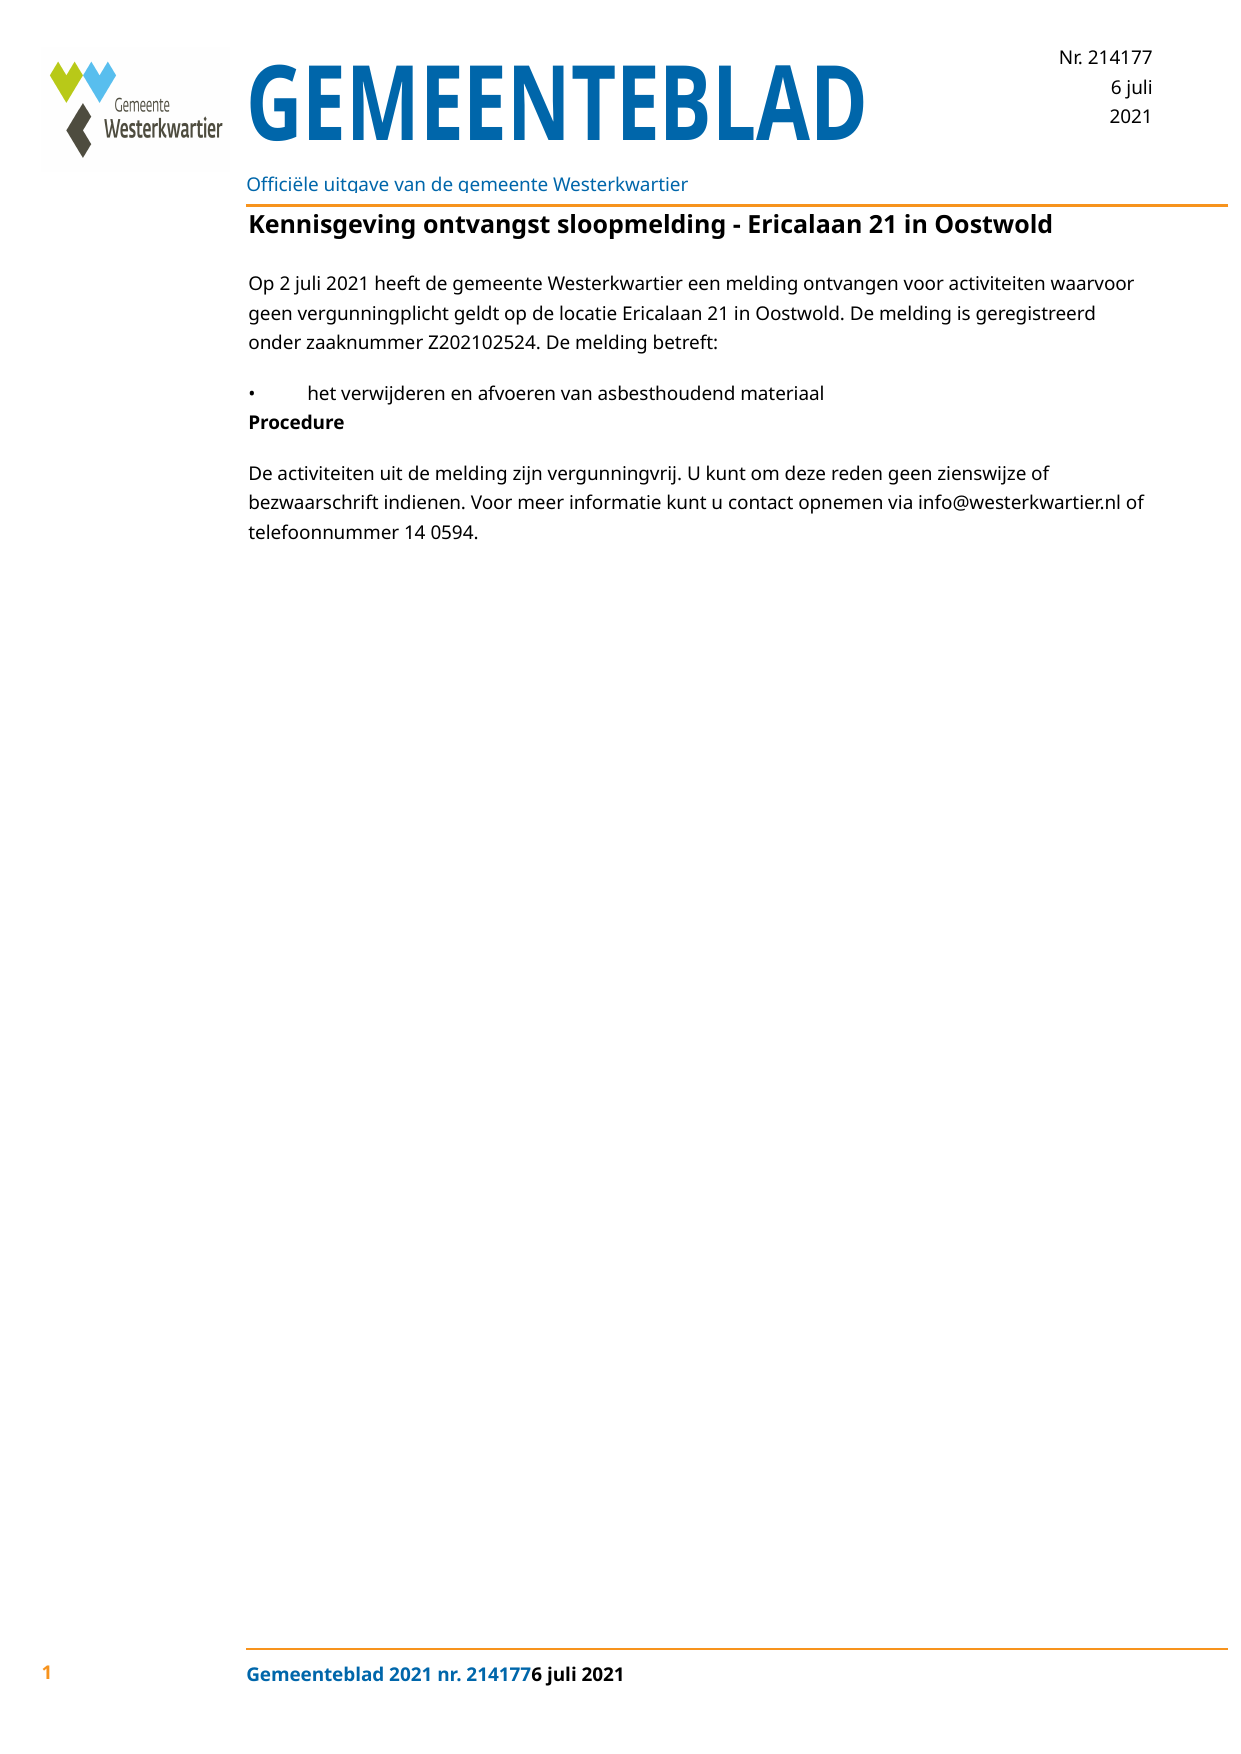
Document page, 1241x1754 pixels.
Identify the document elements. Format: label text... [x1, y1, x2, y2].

text Op 2 juli 2021 heeft de gemeente Westerkwartier een melding ontvangen voor activiteiten waarvoor geen vergunningplicht geldt op de locatie Ericalaan 21 in Oostwold. De melding is geregistreerd onder zaaknummer Z202102524. De melding betreft: [248, 270, 1152, 355]
text De activiteiten uit de melding zijn vergunningvrij. U kunt om deze reden geen zienswijze of bezwaarschrift indienen. Voor meer informatie kunt u contact opnemen via info@westerkwartier.nl of telefoonnummer 14 0594. [248, 460, 1152, 545]
text Procedure [248, 409, 1152, 435]
picture [41, 47, 231, 172]
text Kennisgeving ontvangst sloopmelding - Ericalaan 21 in Oostwold [248, 207, 1152, 241]
list het verwijderen en afvoeren van asbesthoudend materiaal [248, 380, 1152, 406]
